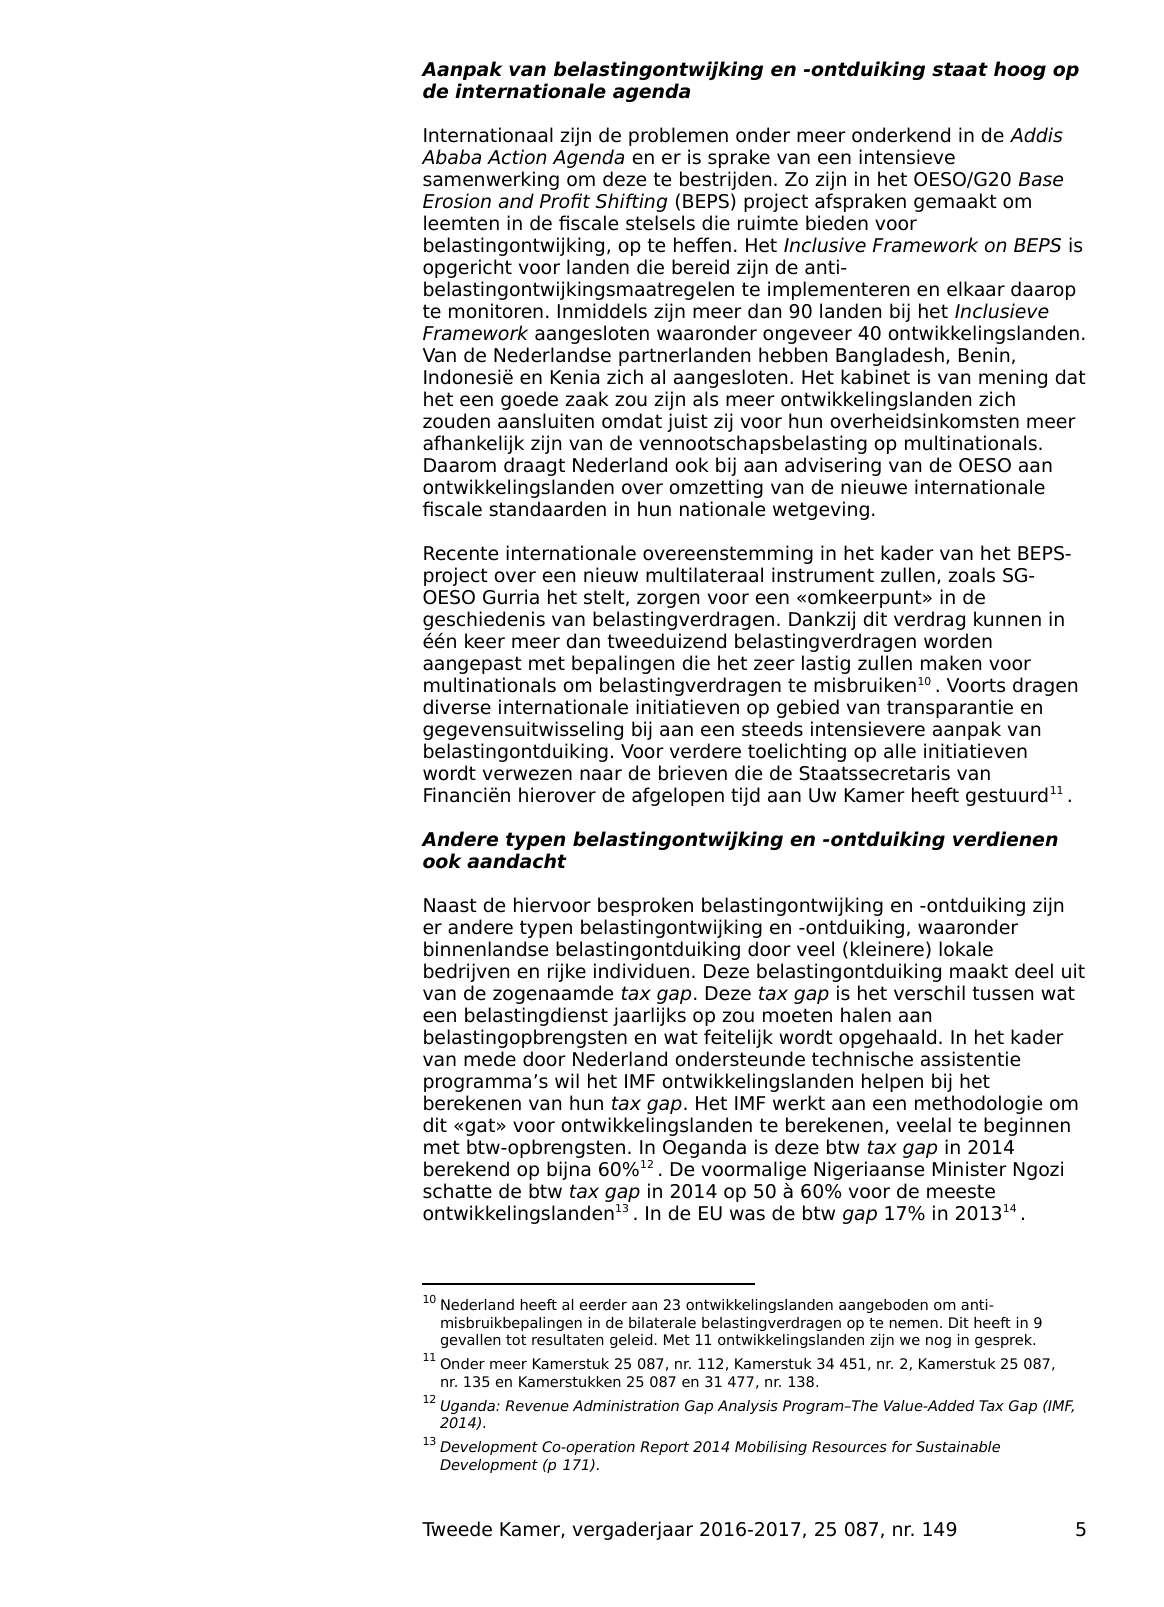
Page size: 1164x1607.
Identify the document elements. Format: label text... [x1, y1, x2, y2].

text Onder meer Kamerstuk 25 087, nr. 112, Kamerstuk 34 451, nr. 2, Kamerstuk 25 087, nr. 135 en Kamerstukken 25 087 en 31 477, nr. 138. [422, 1352, 1087, 1391]
subtitle Andere typen belastingontwijking en -ontduiking verdienen ook aandacht [422, 829, 1087, 873]
text Recente internationale overeenstemming in het kader van het BEPS-project over een nieuw multilateraal instrument zullen, zoals SG-OESO Gurria het stelt, zorgen voor een «omkeerpunt» in de geschiedenis van belastingverdragen. Dankzij dit verdrag kunnen in één keer meer dan tweeduizend belastingverdragen worden aangepast met bepalingen die het zeer lastig zullen maken voor multinationals om belastingverdragen te misbruiken. Voorts dragen diverse internationale initiatieven op gebied van transparantie en gegevensuitwisseling bij aan een steeds intensievere aanpak van belastingontduiking. Voor verdere toelichting op alle initiatieven wordt verwezen naar de brieven die de Staatssecretaris van Financiën hierover de afgelopen tijd aan Uw Kamer heeft gestuurd. [422, 543, 1087, 807]
text Uganda: Revenue Administration Gap Analysis Program–The Value-Added Tax Gap (IMF, 2014). [422, 1393, 1087, 1432]
text Development Co-operation Report 2014 Mobilising Resources for Sustainable Development (p 171). [422, 1435, 1087, 1474]
text Nederland heeft al eerder aan 23 ontwikkelingslanden aangeboden om anti-misbruikbepalingen in de bilaterale belastingverdragen op te nemen. Dit heeft in 9 gevallen tot resultaten geleid. Met 11 ontwikkelingslanden zijn we nog in gesprek. [422, 1293, 1087, 1349]
text Naast de hiervoor besproken belastingontwijking en -ontduiking zijn er andere typen belastingontwijking en -ontduiking, waaronder binnenlandse belastingontduiking door veel (kleinere) lokale bedrijven en rijke individuen. Deze belastingontduiking maakt deel uit van de zogenaamde tax gap. Deze tax gap is het verschil tussen wat een belastingdienst jaarlijks op zou moeten halen aan belastingopbrengsten en wat feitelijk wordt opgehaald. In het kader van mede door Nederland ondersteunde technische assistentie programma’s wil het IMF ontwikkelingslanden helpen bij het berekenen van hun tax gap. Het IMF werkt aan een methodologie om dit «gat» voor ontwikkelingslanden te berekenen, veelal te beginnen met btw-opbrengsten. In Oeganda is deze btw tax gap in 2014 berekend op bijna 60%. De voormalige Nigeriaanse Minister Ngozi schatte de btw tax gap in 2014 op 50 à 60% voor de meeste ontwikkelingslanden. In de EU was de btw gap 17% in 2013. [422, 895, 1087, 1225]
subtitle Aanpak van belastingontwijking en -ontduiking staat hoog op de internationale agenda [422, 59, 1087, 103]
text Internationaal zijn de problemen onder meer onderkend in de Addis Ababa Action Agenda en er is sprake van een intensieve samenwerking om deze te bestrijden. Zo zijn in het OESO/G20 Base Erosion and Profit Shifting (BEPS) project afspraken gemaakt om leemten in de fiscale stelsels die ruimte bieden voor belastingontwijking, op te heffen. Het Inclusive Framework on BEPS is opgericht voor landen die bereid zijn de anti-belastingontwijkingsmaatregelen te implementeren en elkaar daarop te monitoren. Inmiddels zijn meer dan 90 landen bij het Inclusieve Framework aangesloten waaronder ongeveer 40 ontwikkelingslanden. Van de Nederlandse partnerlanden hebben Bangladesh, Benin, Indonesië en Kenia zich al aangesloten. Het kabinet is van mening dat het een goede zaak zou zijn als meer ontwikkelingslanden zich zouden aansluiten omdat juist zij voor hun overheidsinkomsten meer afhankelijk zijn van de vennootschapsbelasting op multinationals. Daarom draagt Nederland ook bij aan advisering van de OESO aan ontwikkelingslanden over omzetting van de nieuwe internationale fiscale standaarden in hun nationale wetgeving. [422, 125, 1087, 521]
